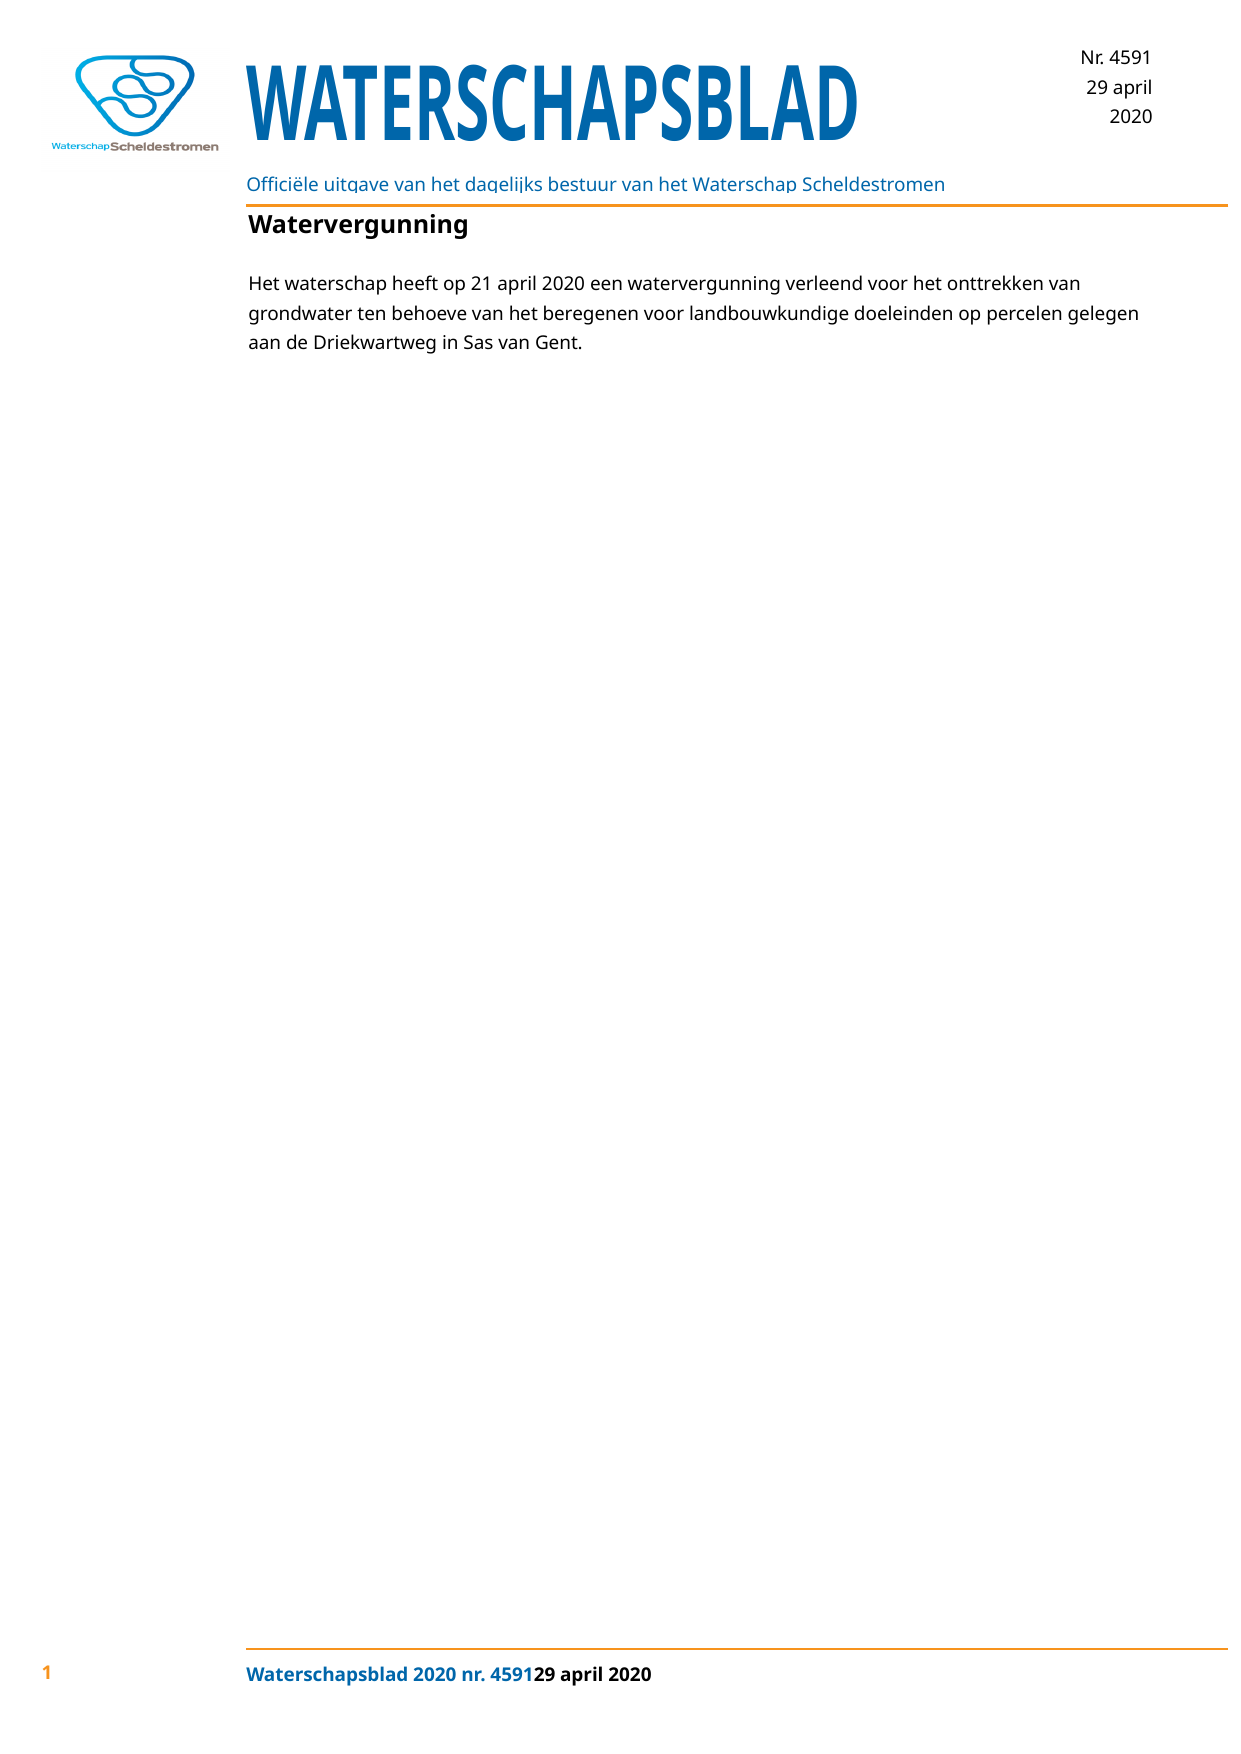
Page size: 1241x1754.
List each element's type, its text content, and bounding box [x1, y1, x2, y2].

text Watervergunning [248, 207, 1152, 241]
text Het waterschap heeft op 21 april 2020 een watervergunning verleend voor het onttrekken van grondwater ten behoeve van het beregenen voor landbouwkundige doeleinden op percelen gelegen aan de Driekwartweg in Sas van Gent. [248, 270, 1152, 355]
picture [41, 47, 231, 172]
